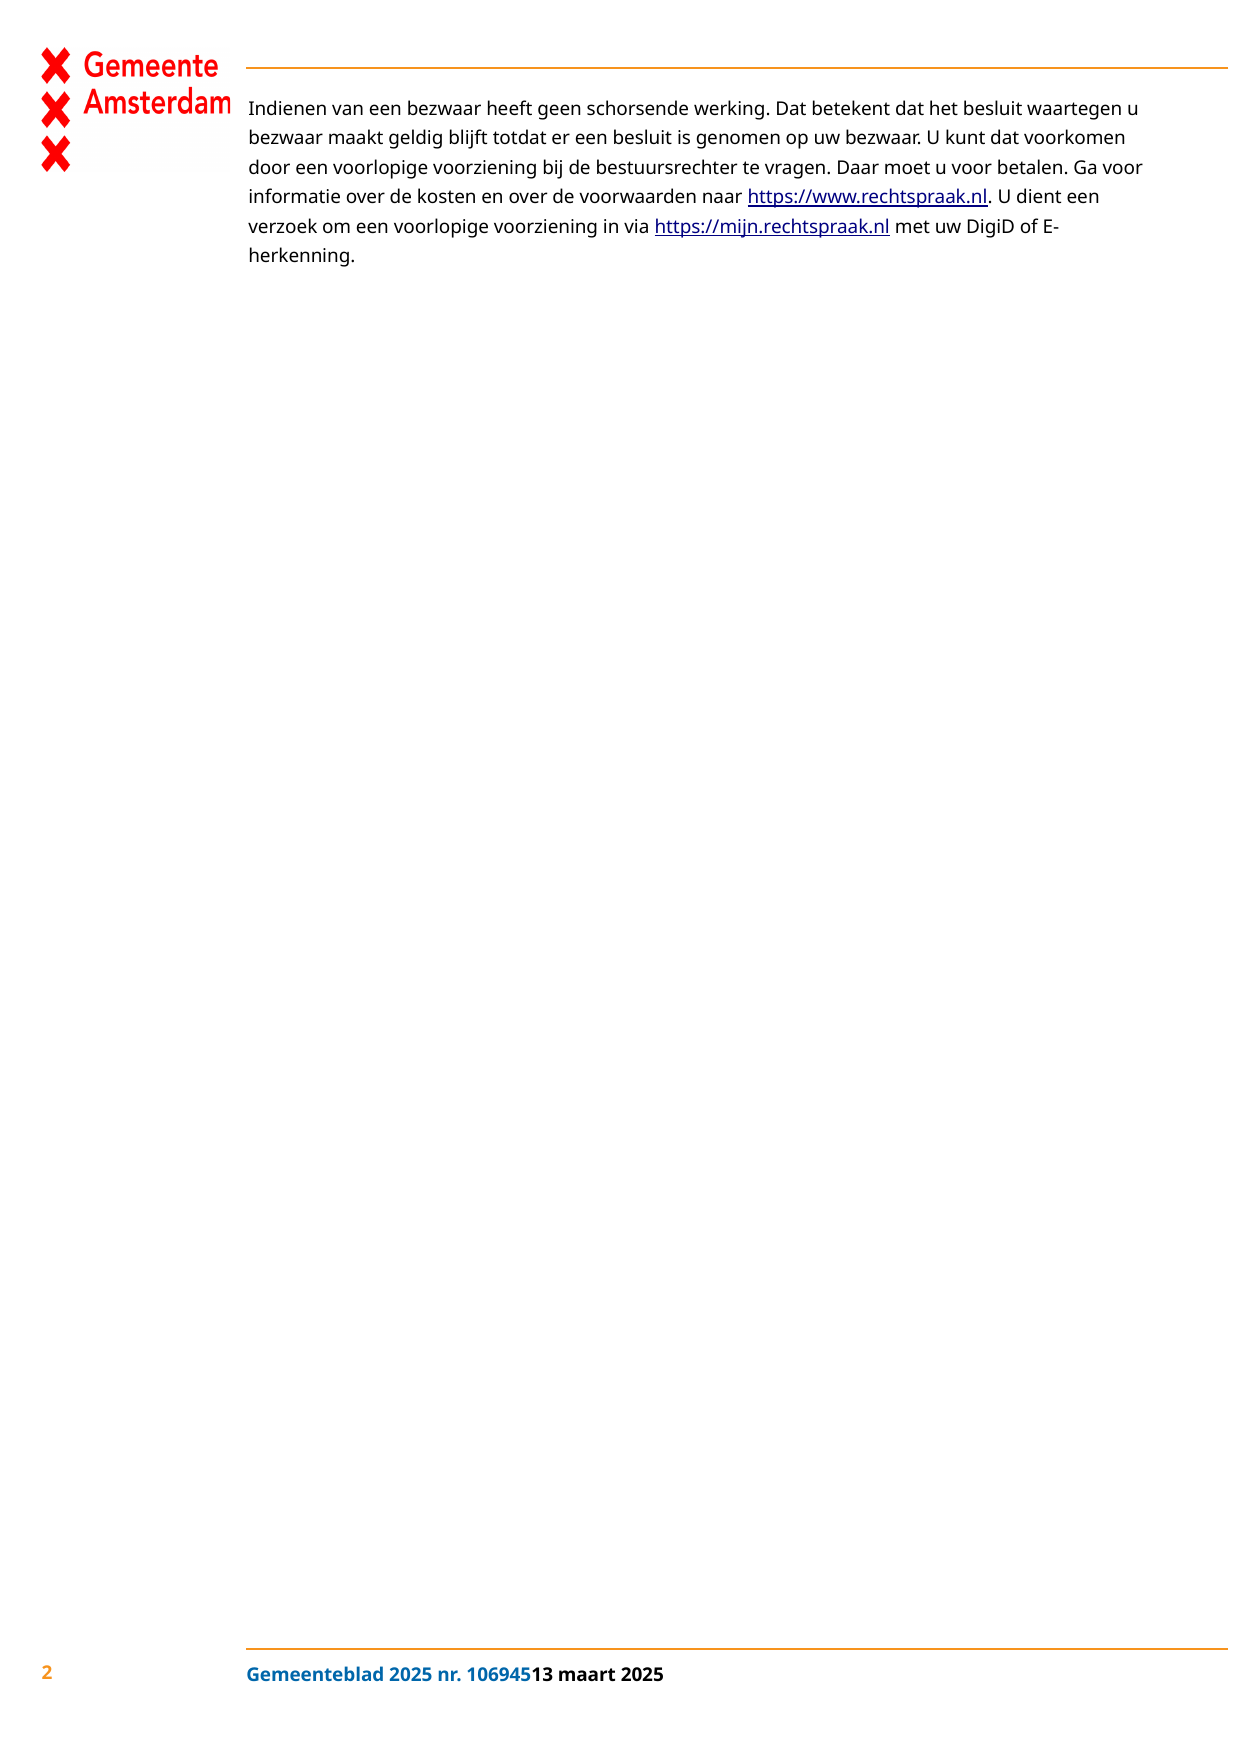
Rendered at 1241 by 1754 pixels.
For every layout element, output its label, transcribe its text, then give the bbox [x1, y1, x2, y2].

picture [41, 47, 231, 172]
text Indienen van een bezwaar heeft geen schorsende werking. Dat betekent dat het besluit waartegen u bezwaar maakt geldig blijft totdat er een besluit is genomen op uw bezwaar. U kunt dat voorkomen door een voorlopige voorziening bij de bestuursrechter te vragen. Daar moet u voor betalen. Ga voor informatie over de kosten en over de voorwaarden naar https://www.rechtspraak.nl. U dient een verzoek om een voorlopige voorziening in via https://mijn.rechtspraak.nl met uw DigiD of E-herkenning. [248, 95, 1152, 268]
